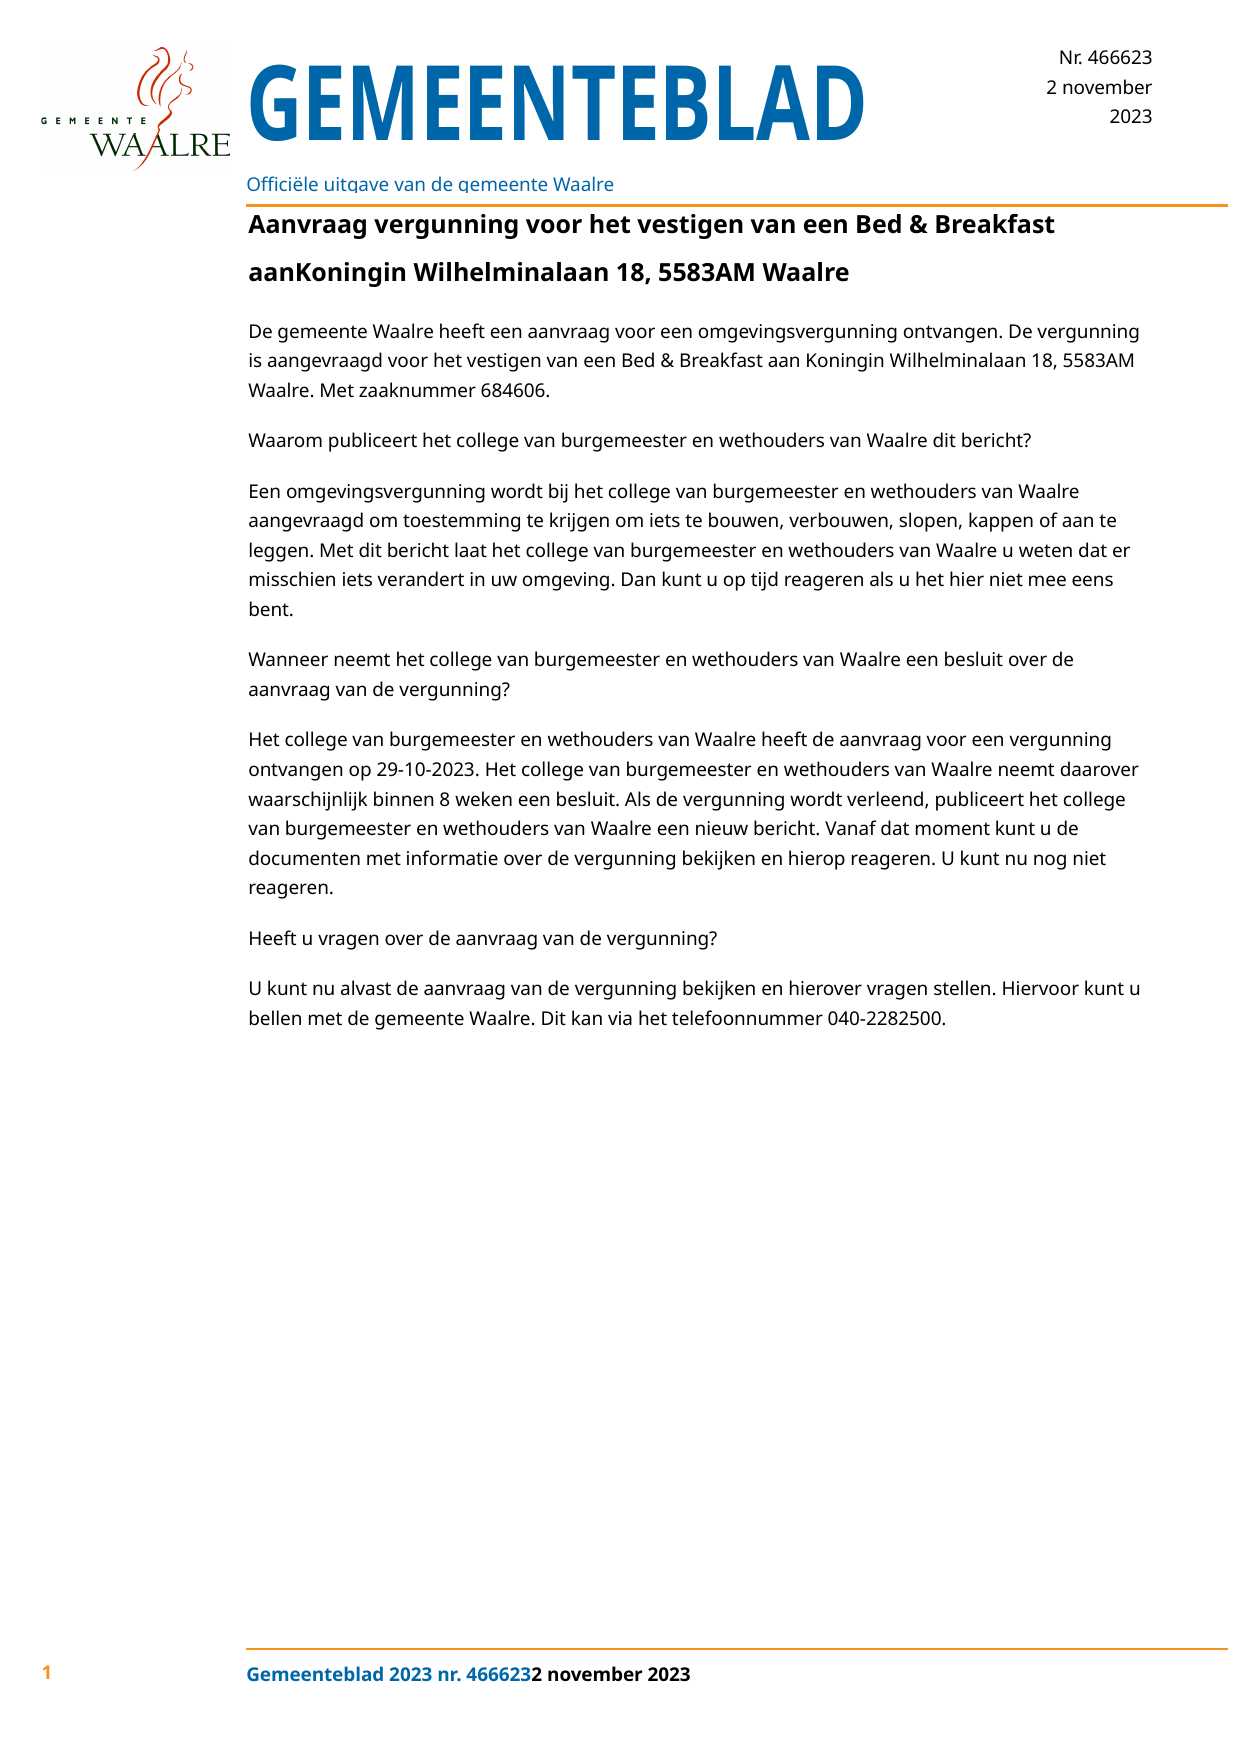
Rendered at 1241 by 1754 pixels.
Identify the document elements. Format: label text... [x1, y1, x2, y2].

text Aanvraag vergunning voor het vestigen van een Bed & Breakfast aanKoningin Wilhelminalaan 18, 5583AM Waalre [248, 207, 1152, 288]
text Wanneer neemt het college van burgemeester en wethouders van Waalre een besluit over de aanvraag van de vergunning? [248, 647, 1152, 702]
picture [41, 47, 231, 172]
text Een omgevingsvergunning wordt bij het college van burgemeester en wethouders van Waalre aangevraagd om toestemming te krijgen om iets te bouwen, verbouwen, slopen, kappen of aan te leggen. Met dit bericht laat het college van burgemeester en wethouders van Waalre u weten dat er misschien iets verandert in uw omgeving. Dan kunt u op tijd reageren als u het hier niet mee eens bent. [248, 478, 1152, 622]
text De gemeente Waalre heeft een aanvraag voor een omgevingsvergunning ontvangen. De vergunning is aangevraagd voor het vestigen van een Bed & Breakfast aan Koningin Wilhelminalaan 18, 5583AM Waalre. Met zaaknummer 684606. [248, 318, 1152, 403]
text U kunt nu alvast de aanvraag van de vergunning bekijken en hierover vragen stellen. Hiervoor kunt u bellen met de gemeente Waalre. Dit kan via het telefoonnummer 040-2282500. [248, 975, 1152, 1031]
text Heeft u vragen over de aanvraag van de vergunning? [248, 925, 1152, 951]
text Waarom publiceert het college van burgemeester en wethouders van Waalre dit bericht? [248, 427, 1152, 453]
text Het college van burgemeester en wethouders van Waalre heeft de aanvraag voor een vergunning ontvangen op 29-10-2023. Het college van burgemeester en wethouders van Waalre neemt daarover waarschijnlijk binnen 8 weken een besluit. Als de vergunning wordt verleend, publiceert het college van burgemeester en wethouders van Waalre een nieuw bericht. Vanaf dat moment kunt u de documenten met informatie over de vergunning bekijken en hierop reageren. U kunt nu nog niet reageren. [248, 727, 1152, 900]
